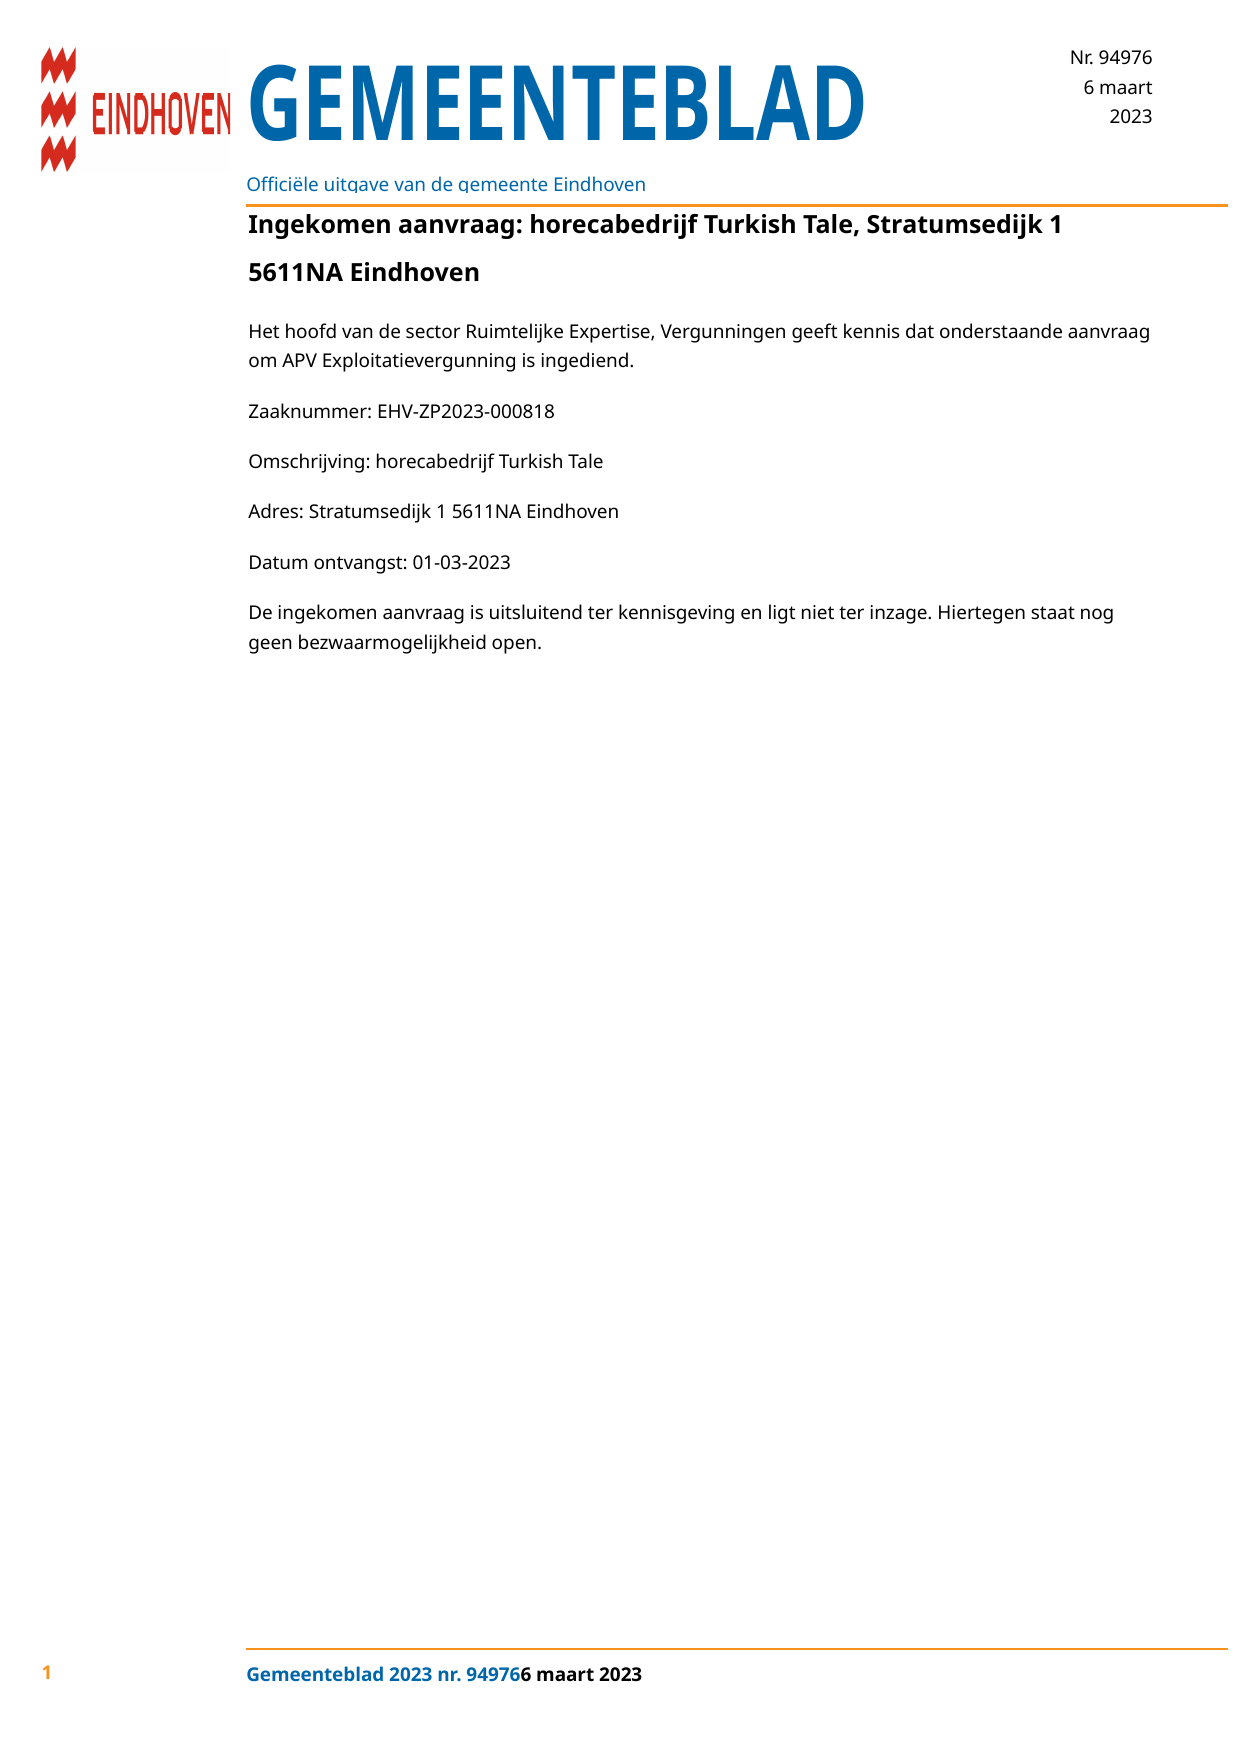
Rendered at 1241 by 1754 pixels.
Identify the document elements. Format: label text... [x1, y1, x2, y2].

text Ingekomen aanvraag: horecabedrijf Turkish Tale, Stratumsedijk 1 5611NA Eindhoven [248, 207, 1152, 288]
text Het hoofd van de sector Ruimtelijke Expertise, Vergunningen geeft kennis dat onderstaande aanvraag om APV Exploitatievergunning is ingediend. [248, 318, 1152, 373]
text Zaaknummer: EHV-ZP2023-000818 [248, 398, 1152, 424]
text De ingekomen aanvraag is uitsluitend ter kennisgeving en ligt niet ter inzage. Hiertegen staat nog geen bezwaarmogelijkheid open. [248, 599, 1152, 655]
picture [41, 47, 231, 172]
text Adres: Stratumsedijk 1 5611NA Eindhoven [248, 499, 1152, 524]
text Omschrijving: horecabedrijf Turkish Tale [248, 448, 1152, 474]
text Datum ontvangst: 01-03-2023 [248, 549, 1152, 575]
